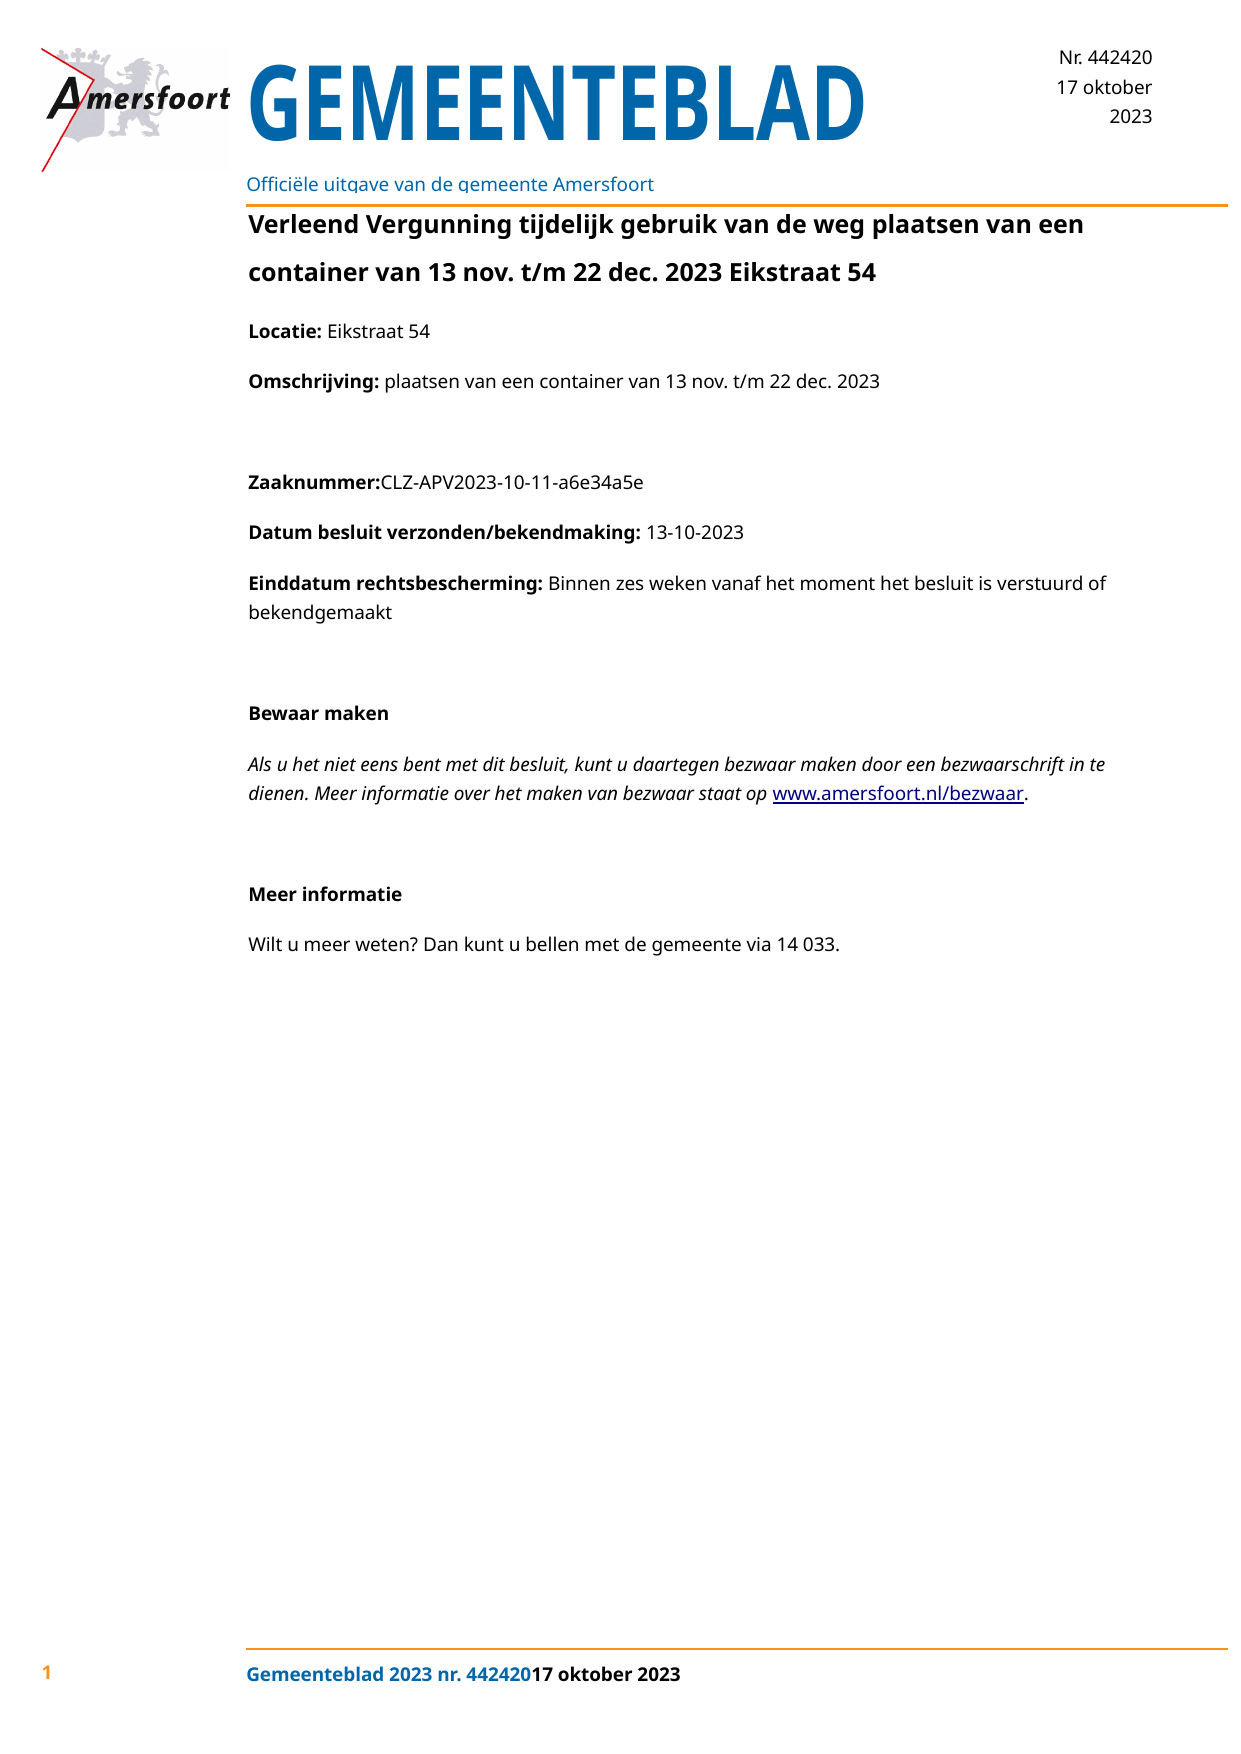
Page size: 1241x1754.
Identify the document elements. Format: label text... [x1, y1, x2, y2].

text Meer informatie [248, 881, 1152, 907]
text Wilt u meer weten? Dan kunt u bellen met de gemeente via 14 033. [248, 932, 1152, 957]
text Zaaknummer:CLZ-APV2023-10-11-a6e34a5e [248, 469, 1152, 495]
text Als u het niet eens bent met dit besluit, kunt u daartegen bezwaar maken door een bezwaarschrift in te dienen. Meer informatie over het maken van bezwaar staat op www.amersfoort.nl/bezwaar. [248, 751, 1152, 806]
text Locatie: Eikstraat 54 [248, 318, 1152, 344]
text Einddatum rechtsbescherming: Binnen zes weken vanaf het moment het besluit is verstuurd of bekendgemaakt [248, 570, 1152, 625]
text Datum besluit verzonden/bekendmaking: 13-10-2023 [248, 519, 1152, 545]
text Bewaar maken [248, 700, 1152, 726]
picture [41, 47, 231, 172]
text Verleend Vergunning tijdelijk gebruik van de weg plaatsen van een container van 13 nov. t/m 22 dec. 2023 Eikstraat 54 [248, 207, 1152, 288]
text Omschrijving: plaatsen van een container van 13 nov. t/m 22 dec. 2023 [248, 368, 1152, 394]
